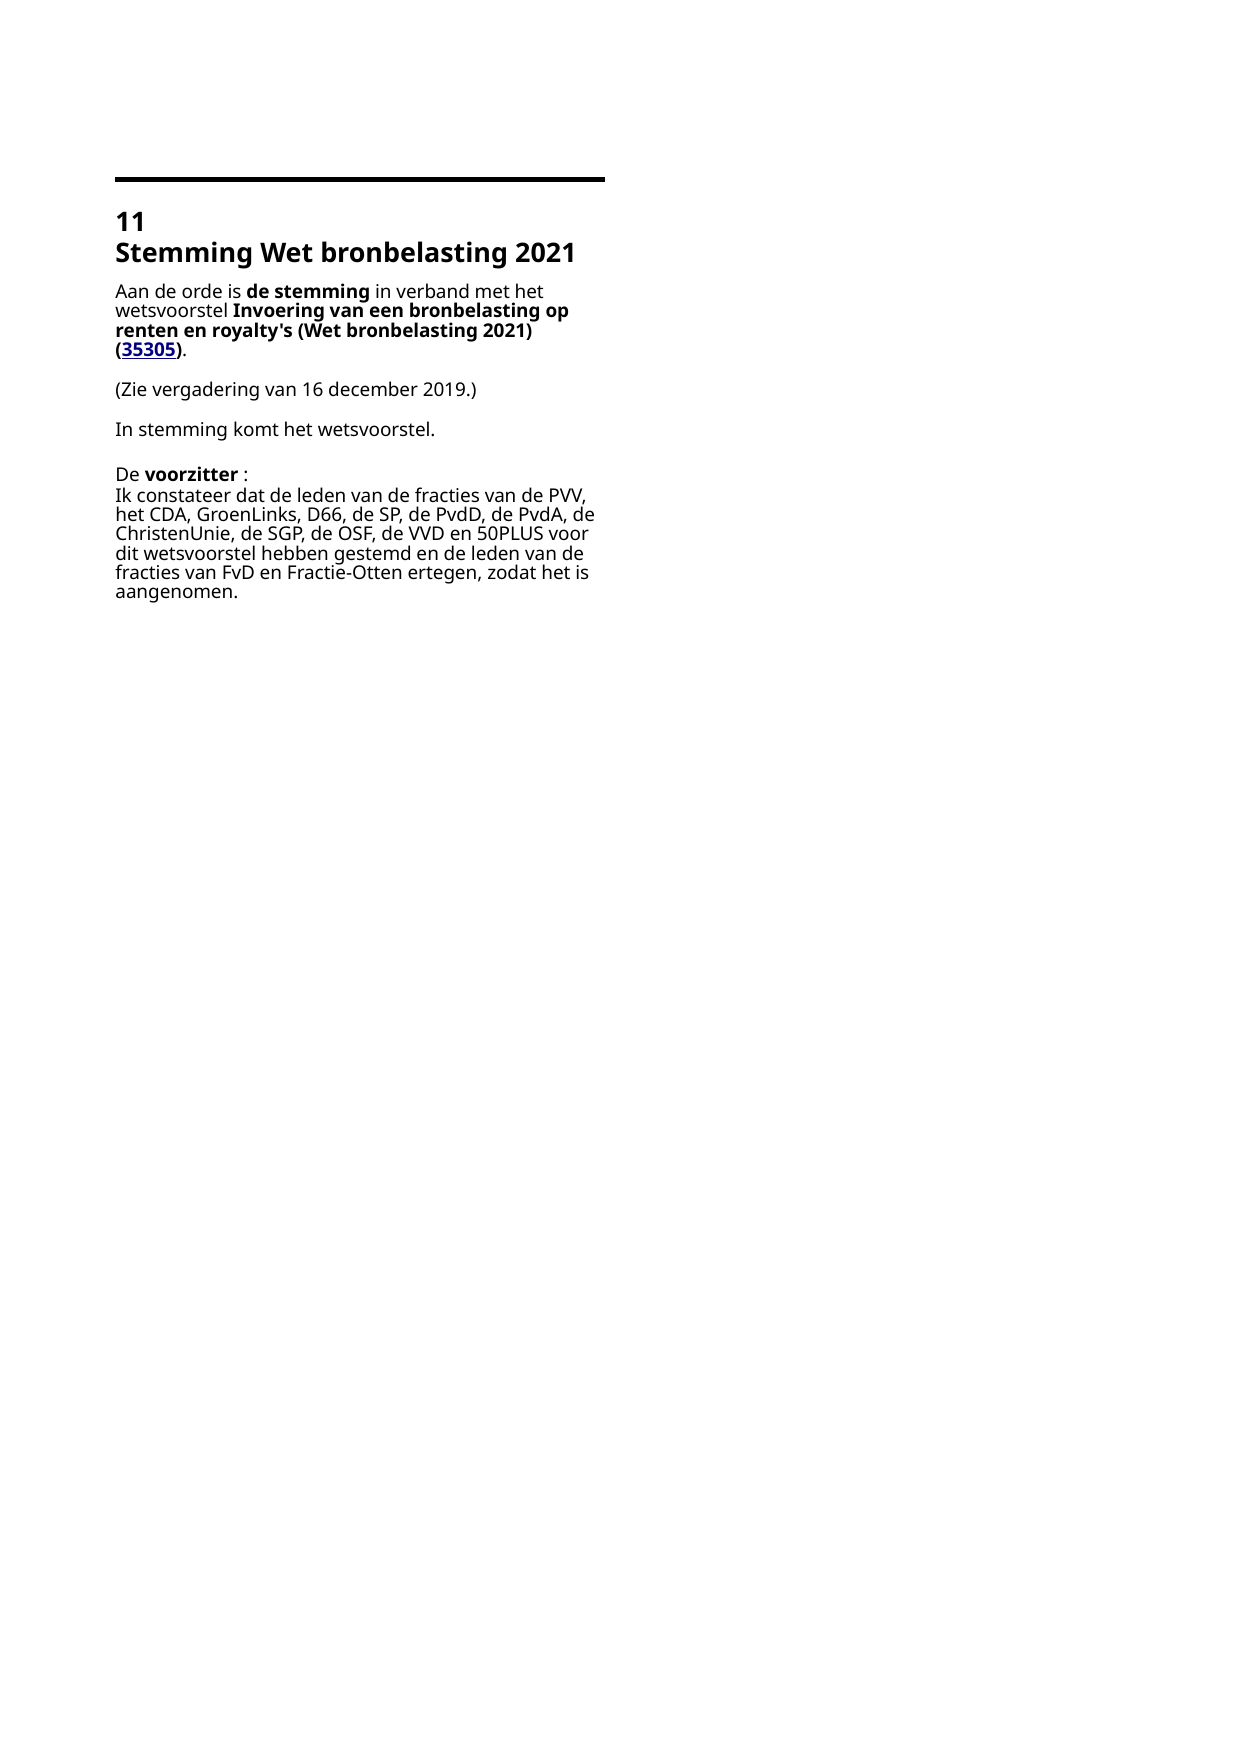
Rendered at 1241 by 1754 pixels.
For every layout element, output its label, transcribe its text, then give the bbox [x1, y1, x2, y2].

text De voorzitter : [115, 461, 605, 487]
text Stemming Wet bronbelasting 2021 [115, 239, 605, 283]
text 11 [115, 203, 605, 239]
text Aan de orde is de stemming in verband met het wetsvoorstel Invoering van een bronbelasting op renten en royalty's (Wet bronbelasting 2021) (35305). [115, 283, 605, 360]
text In stemming komt het wetsvoorstel. [115, 421, 605, 440]
text Ik constateer dat de leden van de fracties van de PVV, het CDA, GroenLinks, D66, de SP, de PvdD, de PvdA, de ChristenUnie, de SGP, de OSF, de VVD en 50PLUS voor dit wetsvoorstel hebben gestemd en de leden van de fracties van FvD en Fractie-Otten ertegen, zodat het is aangenomen. [115, 487, 605, 602]
text (Zie vergadering van 16 december 2019.) [115, 381, 605, 400]
